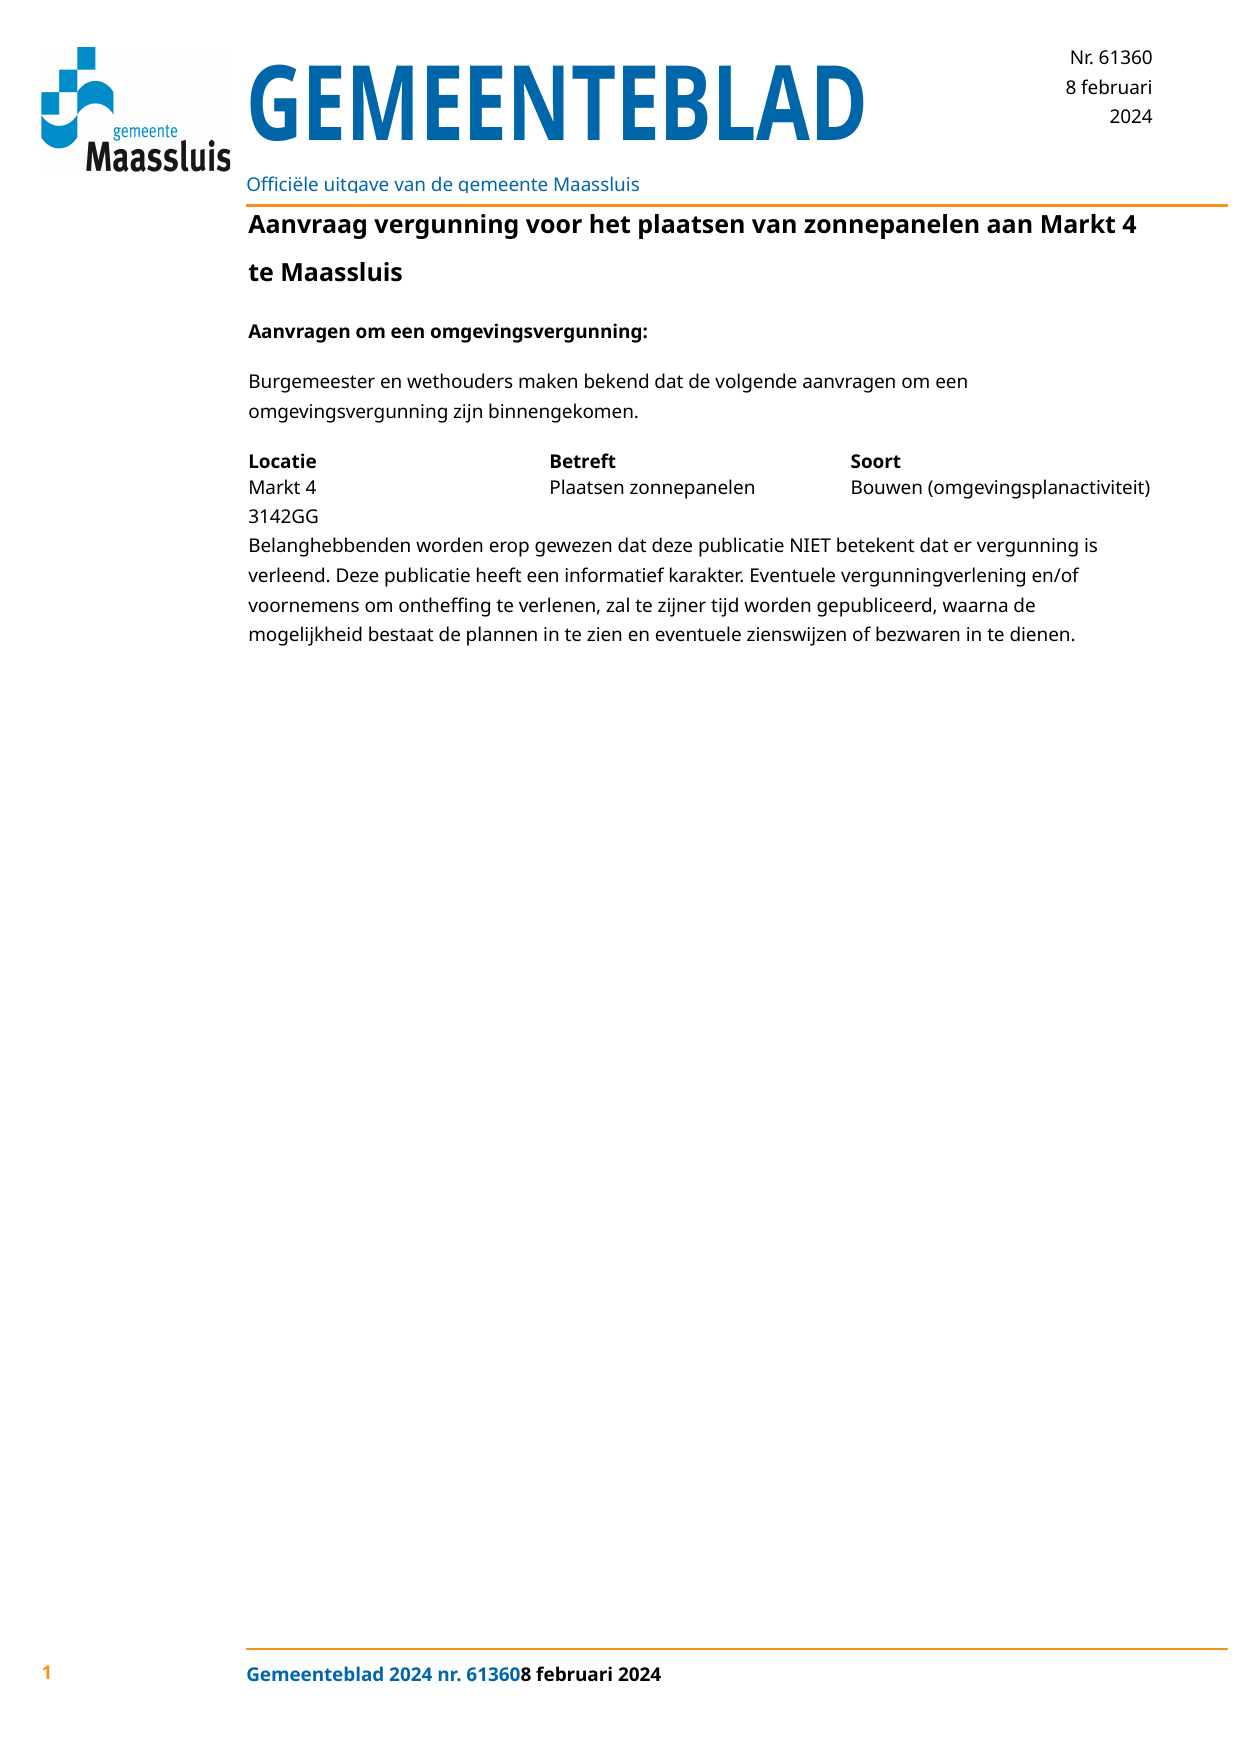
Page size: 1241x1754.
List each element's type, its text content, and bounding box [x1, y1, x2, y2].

text Belanghebbenden worden erop gewezen dat deze publicatie NIET betekent dat er vergunning is verleend. Deze publicatie heeft een informatief karakter. Eventuele vergunningverlening en/of voornemens om ontheffing te verlenen, zal te zijner tijd worden gepubliceerd, waarna de mogelijkheid bestaat de plannen in te zien en eventuele zienswijzen of bezwaren in te dienen. [248, 533, 1152, 647]
picture [41, 47, 77, 92]
table_cell Markt 4 3142GG [248, 474, 549, 529]
table_header Soort [850, 449, 1152, 474]
picture [41, 47, 231, 172]
table_cell Bouwen (omgevingsplanactiviteit) [850, 474, 1152, 529]
text Aanvraag vergunning voor het plaatsen van zonnepanelen aan Markt 4 te Maassluis [248, 207, 1152, 288]
text Aanvragen om een omgevingsvergunning: [248, 318, 1152, 344]
table_header Betreft [549, 449, 850, 474]
table_cell Plaatsen zonnepanelen [549, 474, 850, 529]
text Burgemeester en wethouders maken bekend dat de volgende aanvragen om een omgevingsvergunning zijn binnengekomen. [248, 368, 1152, 424]
table_header Locatie [248, 449, 549, 474]
